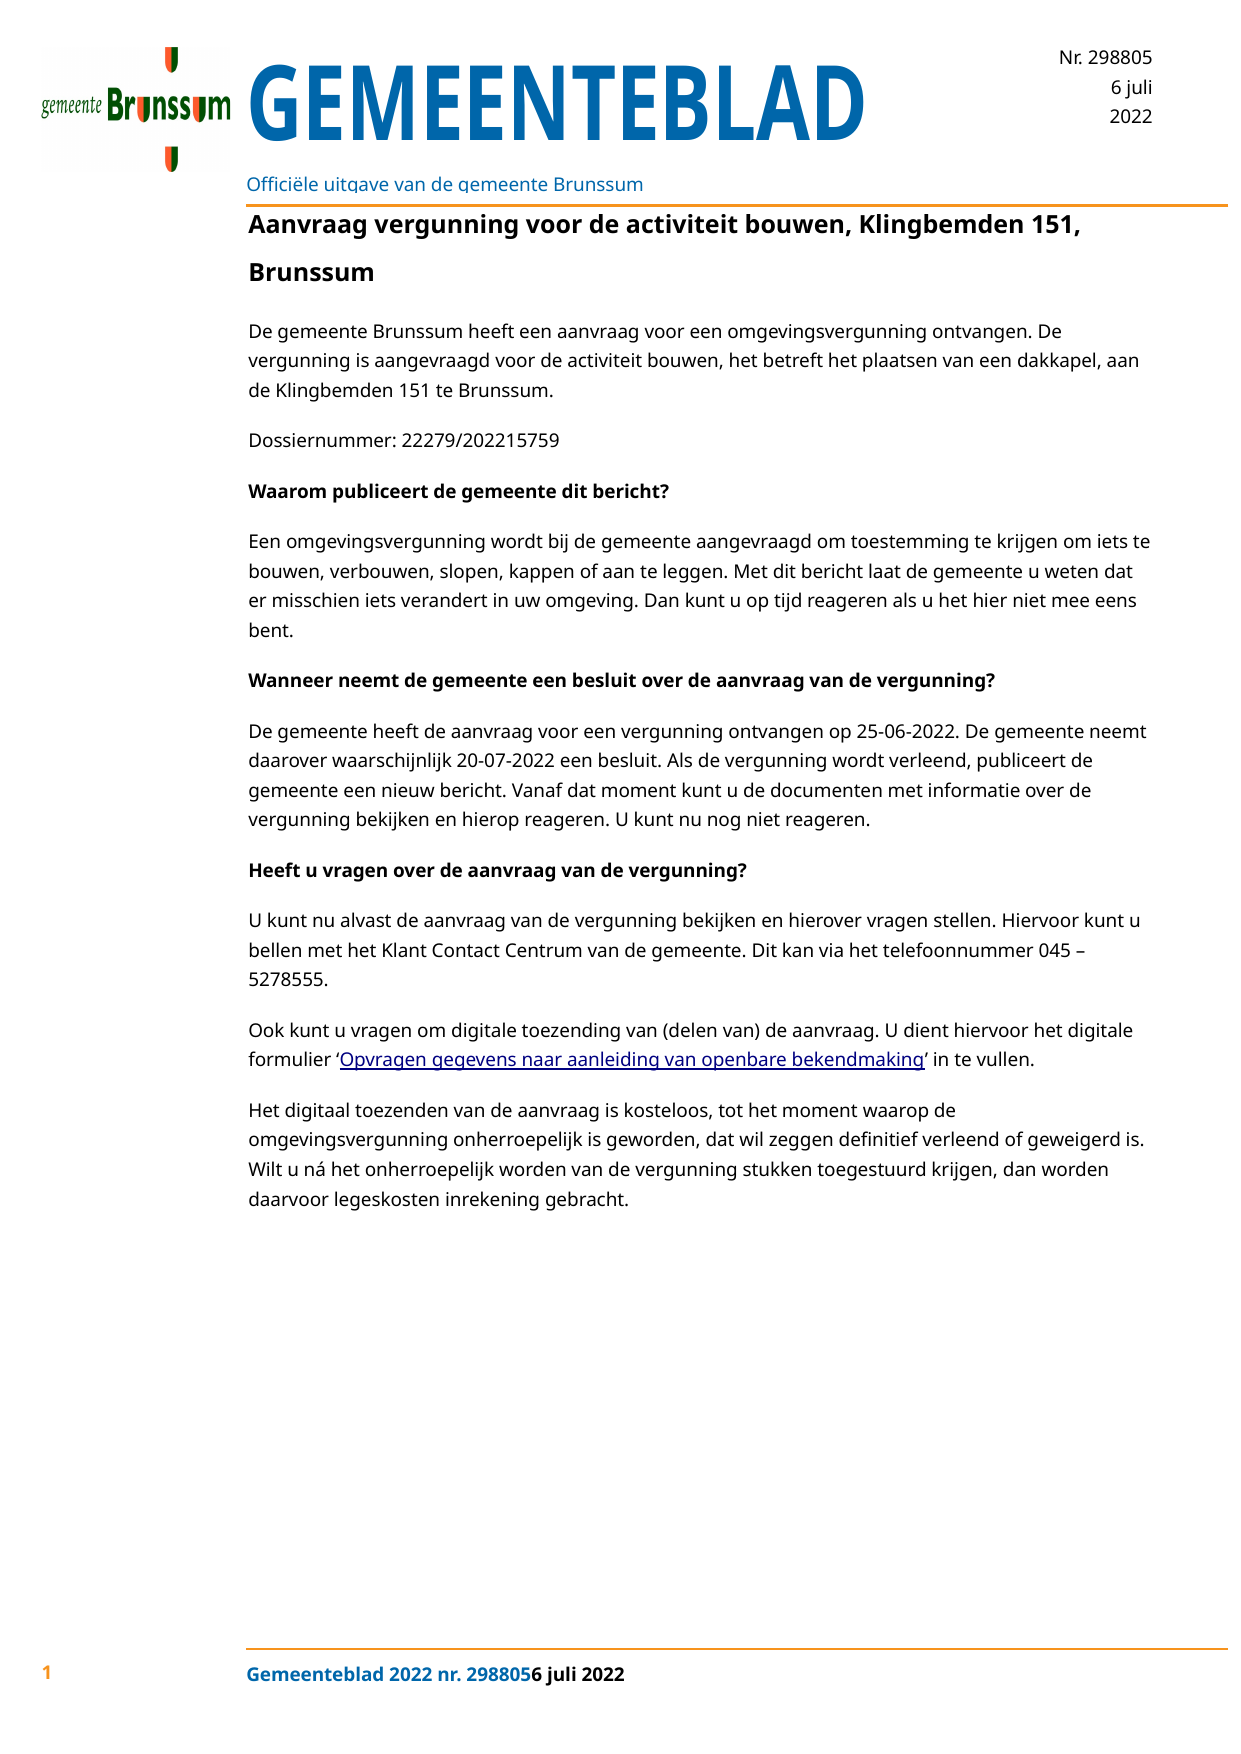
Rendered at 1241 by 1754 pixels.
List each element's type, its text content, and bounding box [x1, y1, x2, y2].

picture [41, 47, 231, 172]
text Dossiernummer: 22279/202215759 [248, 427, 1152, 453]
text Het digitaal toezenden van de aanvraag is kosteloos, tot het moment waarop de omgevingsvergunning onherroepelijk is geworden, dat wil zeggen definitief verleend of geweigerd is. Wilt u ná het onherroepelijk worden van de vergunning stukken toegestuurd krijgen, dan worden daarvoor legeskosten inrekening gebracht. [248, 1097, 1152, 1212]
text Ook kunt u vragen om digitale toezending van (delen van) de aanvraag. U dient hiervoor het digitale formulier ‘Opvragen gegevens naar aanleiding van openbare bekendmaking’ in te vullen. [248, 1017, 1152, 1072]
text Een omgevingsvergunning wordt bij de gemeente aangevraagd om toestemming te krijgen om iets te bouwen, verbouwen, slopen, kappen of aan te leggen. Met dit bericht laat de gemeente u weten dat er misschien iets verandert in uw omgeving. Dan kunt u op tijd reageren als u het hier niet mee eens bent. [248, 528, 1152, 643]
text Wanneer neemt de gemeente een besluit over de aanvraag van de vergunning? [248, 667, 1152, 693]
text De gemeente heeft de aanvraag voor een vergunning ontvangen op 25-06-2022. De gemeente neemt daarover waarschijnlijk 20-07-2022 een besluit. Als de vergunning wordt verleend, publiceert de gemeente een nieuw bericht. Vanaf dat moment kunt u de documenten met informatie over de vergunning bekijken en hierop reageren. U kunt nu nog niet reageren. [248, 718, 1152, 832]
text Heeft u vragen over de aanvraag van de vergunning? [248, 857, 1152, 883]
text Waarom publiceert de gemeente dit bericht? [248, 478, 1152, 504]
text Aanvraag vergunning voor de activiteit bouwen, Klingbemden 151, Brunssum [248, 207, 1152, 288]
text U kunt nu alvast de aanvraag van de vergunning bekijken en hierover vragen stellen. Hiervoor kunt u bellen met het Klant Contact Centrum van de gemeente. Dit kan via het telefoonnummer 045 – 5278555. [248, 907, 1152, 992]
text De gemeente Brunssum heeft een aanvraag voor een omgevingsvergunning ontvangen. De vergunning is aangevraagd voor de activiteit bouwen, het betreft het plaatsen van een dakkapel, aan de Klingbemden 151 te Brunssum. [248, 318, 1152, 403]
